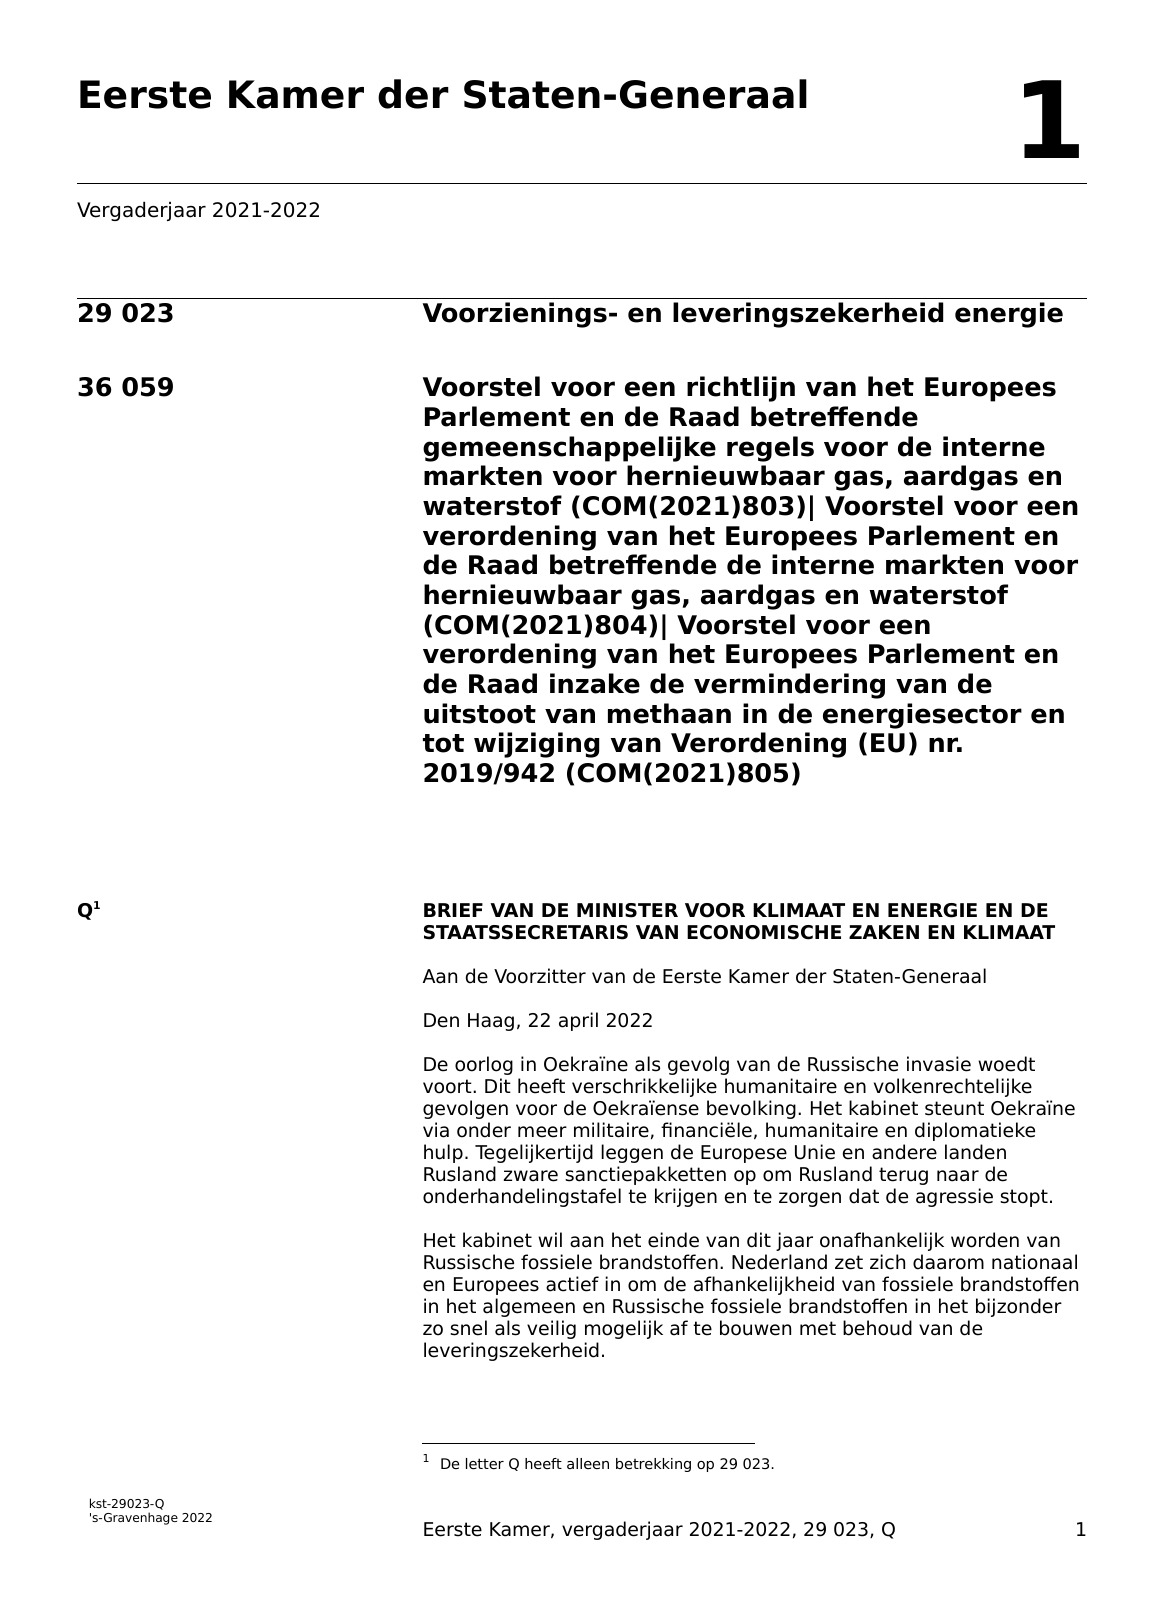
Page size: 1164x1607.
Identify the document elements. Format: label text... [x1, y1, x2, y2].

subtitle 36 059 Voorstel voor een richtlijn van het Europees Parlement en de Raad betreffende gemeenschappelijke regels voor de interne markten voor hernieuwbaar gas, aardgas en waterstof (COM(2021)803)| Voorstel voor een verordening van het Europees Parlement en de Raad betreffende de interne markten voor hernieuwbaar gas, aardgas en waterstof (COM(2021)804)| Voorstel voor een verordening van het Europees Parlement en de Raad inzake de vermindering van de uitstoot van methaan in de energiesector en tot wijziging van Verordening (EU) nr. 2019/942 (COM(2021)805) [77, 373, 1087, 789]
text 's-Gravenhage 2022 [88, 1511, 323, 1525]
table_header Eerste Kamer der Staten-Generaal [77, 59, 886, 183]
text kst-29023-Q [88, 1497, 323, 1511]
subtitle Q BRIEF VAN DE MINISTER VOOR KLIMAAT EN ENERGIE EN DE STAATSSECRETARIS VAN ECONOMISCHE ZAKEN EN KLIMAAT [77, 900, 1087, 944]
text De letter Q heeft alleen betrekking op 29 023. [422, 1452, 1087, 1474]
table_header 1 [886, 59, 1087, 183]
subtitle 29 023 Voorzienings- en leveringszekerheid energie [77, 299, 1087, 329]
text Het kabinet wil aan het einde van dit jaar onafhankelijk worden van Russische fossiele brandstoffen. Nederland zet zich daarom nationaal en Europees actief in om de afhankelijkheid van fossiele brandstoffen in het algemeen en Russische fossiele brandstoffen in het bijzonder zo snel als veilig mogelijk af te bouwen met behoud van de leveringszekerheid. [422, 1230, 1087, 1362]
table_cell Vergaderjaar 2021-2022 [77, 184, 1087, 298]
text Den Haag, 22 april 2022 [422, 1010, 1087, 1032]
text De oorlog in Oekraïne als gevolg van de Russische invasie woedt voort. Dit heeft verschrikkelijke humanitaire en volkenrechtelijke gevolgen voor de Oekraïense bevolking. Het kabinet steunt Oekraïne via onder meer militaire, financiële, humanitaire en diplomatieke hulp. Tegelijkertijd leggen de Europese Unie en andere landen Rusland zware sanctiepakketten op om Rusland terug naar de onderhandelingstafel te krijgen en te zorgen dat de agressie stopt. [422, 1054, 1087, 1208]
text Aan de Voorzitter van de Eerste Kamer der Staten-Generaal [422, 966, 1087, 988]
